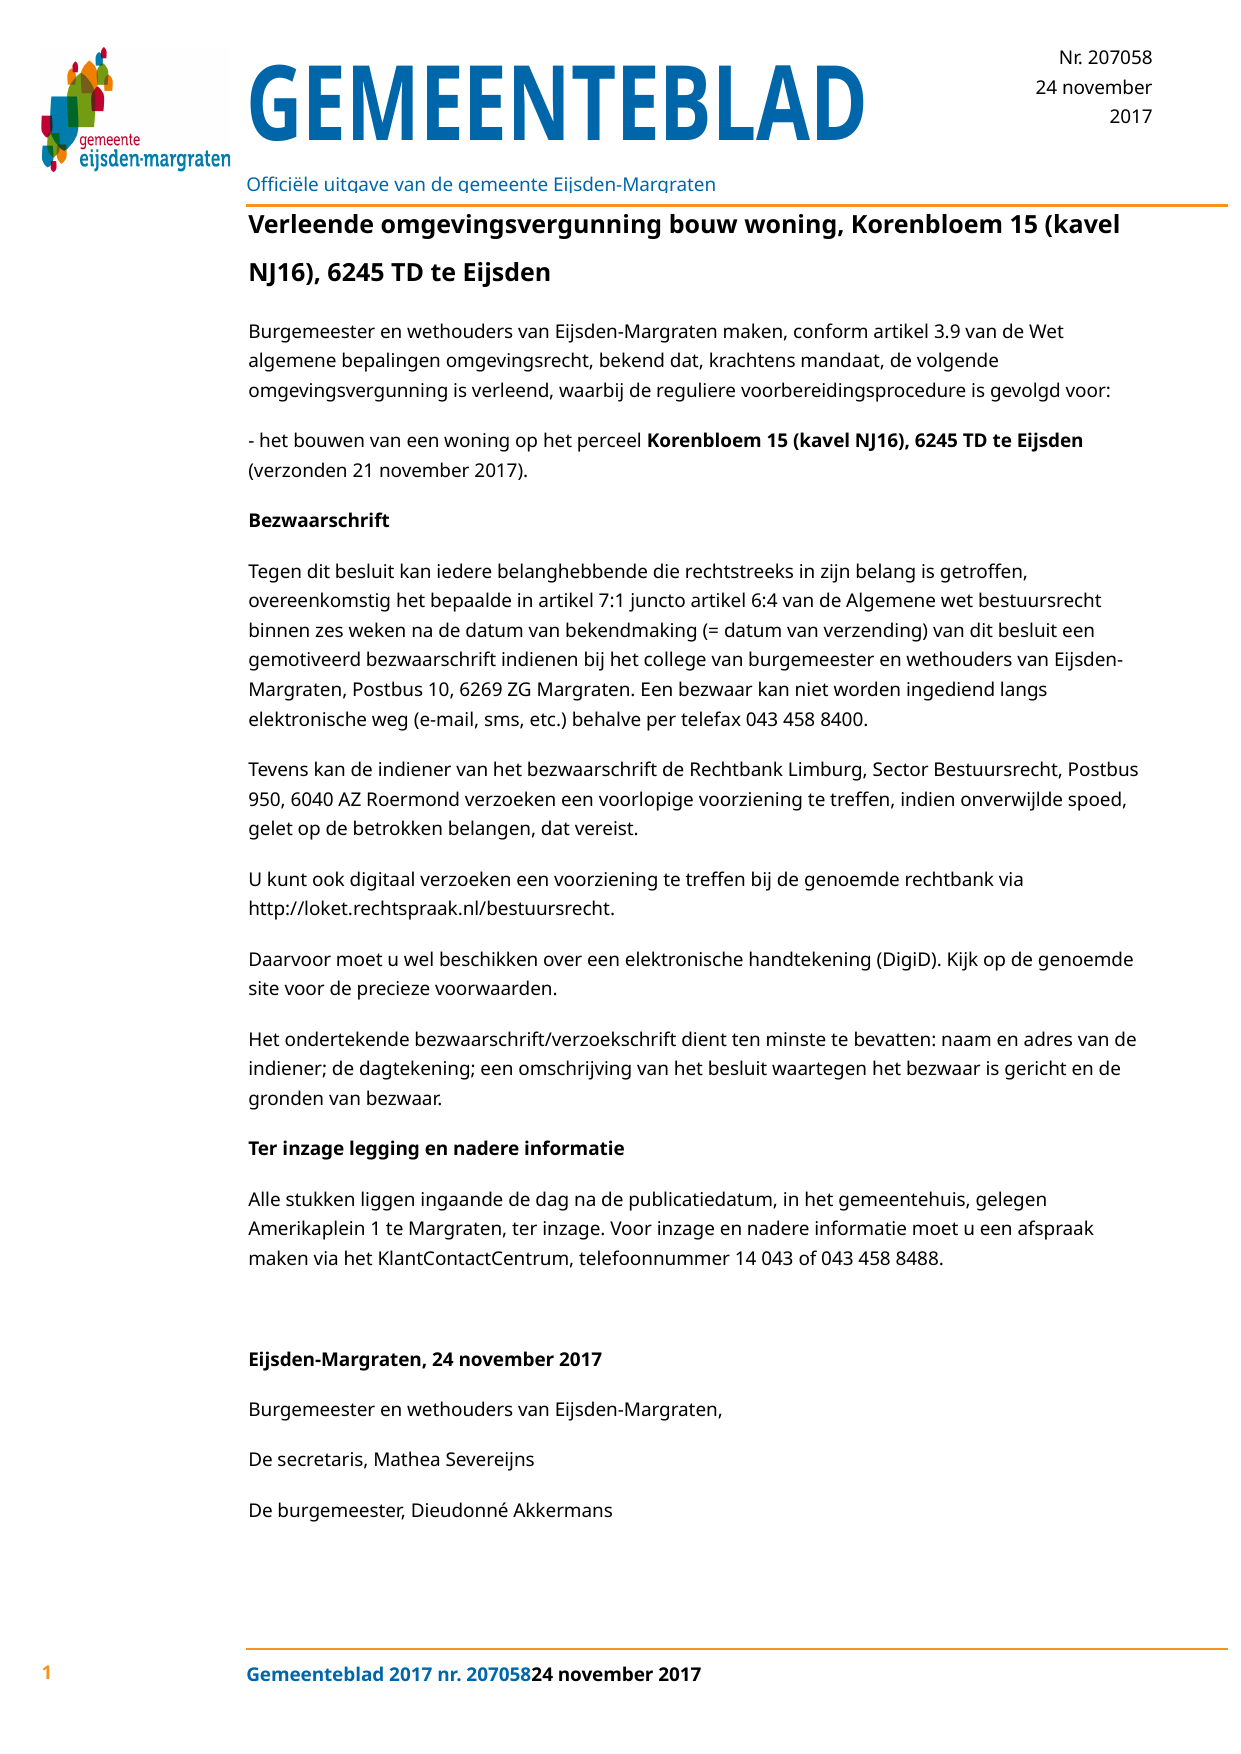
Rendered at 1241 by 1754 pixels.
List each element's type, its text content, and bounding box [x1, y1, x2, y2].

text - het bouwen van een woning op het perceel Korenbloem 15 (kavel NJ16), 6245 TD te Eijsden (verzonden 21 november 2017). [248, 427, 1152, 483]
text Eijsden-Margraten, 24 november 2017 [248, 1346, 1152, 1372]
text Het ondertekende bezwaarschrift/verzoekschrift dient ten minste te bevatten: naam en adres van de indiener; de dagtekening; een omschrijving van het besluit waartegen het bezwaar is gericht en de gronden van bezwaar. [248, 1026, 1152, 1111]
text Tegen dit besluit kan iedere belanghebbende die rechtstreeks in zijn belang is getroffen, overeenkomstig het bepaalde in artikel 7:1 juncto artikel 6:4 van de Algemene wet bestuursrecht binnen zes weken na de datum van bekendmaking (= datum van verzending) van dit besluit een gemotiveerd bezwaarschrift indienen bij het college van burgemeester en wethouders van Eijsden-Margraten, Postbus 10, 6269 ZG Margraten. Een bezwaar kan niet worden ingediend langs elektronische weg (e-mail, sms, etc.) behalve per telefax 043 458 8400. [248, 558, 1152, 732]
text De burgemeester, Dieudonné Akkermans [248, 1497, 1152, 1523]
text De secretaris, Mathea Severeijns [248, 1447, 1152, 1472]
text Tevens kan de indiener van het bezwaarschrift de Rechtbank Limburg, Sector Bestuursrecht, Postbus 950, 6040 AZ Roermond verzoeken een voorlopige voorziening te treffen, indien onverwijlde spoed, gelet op de betrokken belangen, dat vereist. [248, 756, 1152, 841]
text Alle stukken liggen ingaande de dag na de publicatiedatum, in het gemeentehuis, gelegen Amerikaplein 1 te Margraten, ter inzage. Voor inzage en nadere informatie moet u een afspraak maken via het KlantContactCentrum, telefoonnummer 14 043 of 043 458 8488. [248, 1186, 1152, 1271]
text Ter inzage legging en nadere informatie [248, 1135, 1152, 1161]
text U kunt ook digitaal verzoeken een voorziening te treffen bij de genoemde rechtbank via http://loket.rechtspraak.nl/bestuursrecht. [248, 866, 1152, 921]
text Bezwaarschrift [248, 507, 1152, 533]
text Daarvoor moet u wel beschikken over een elektronische handtekening (DigiD). Kijk op de genoemde site voor de precieze voorwaarden. [248, 946, 1152, 1001]
text Burgemeester en wethouders van Eijsden-Margraten, [248, 1396, 1152, 1422]
picture [41, 47, 231, 172]
text Verleende omgevingsvergunning bouw woning, Korenbloem 15 (kavel NJ16), 6245 TD te Eijsden [248, 207, 1152, 288]
text Burgemeester en wethouders van Eijsden-Margraten maken, conform artikel 3.9 van de Wet algemene bepalingen omgevingsrecht, bekend dat, krachtens mandaat, de volgende omgevingsvergunning is verleend, waarbij de reguliere voorbereidingsprocedure is gevolgd voor: [248, 318, 1152, 403]
